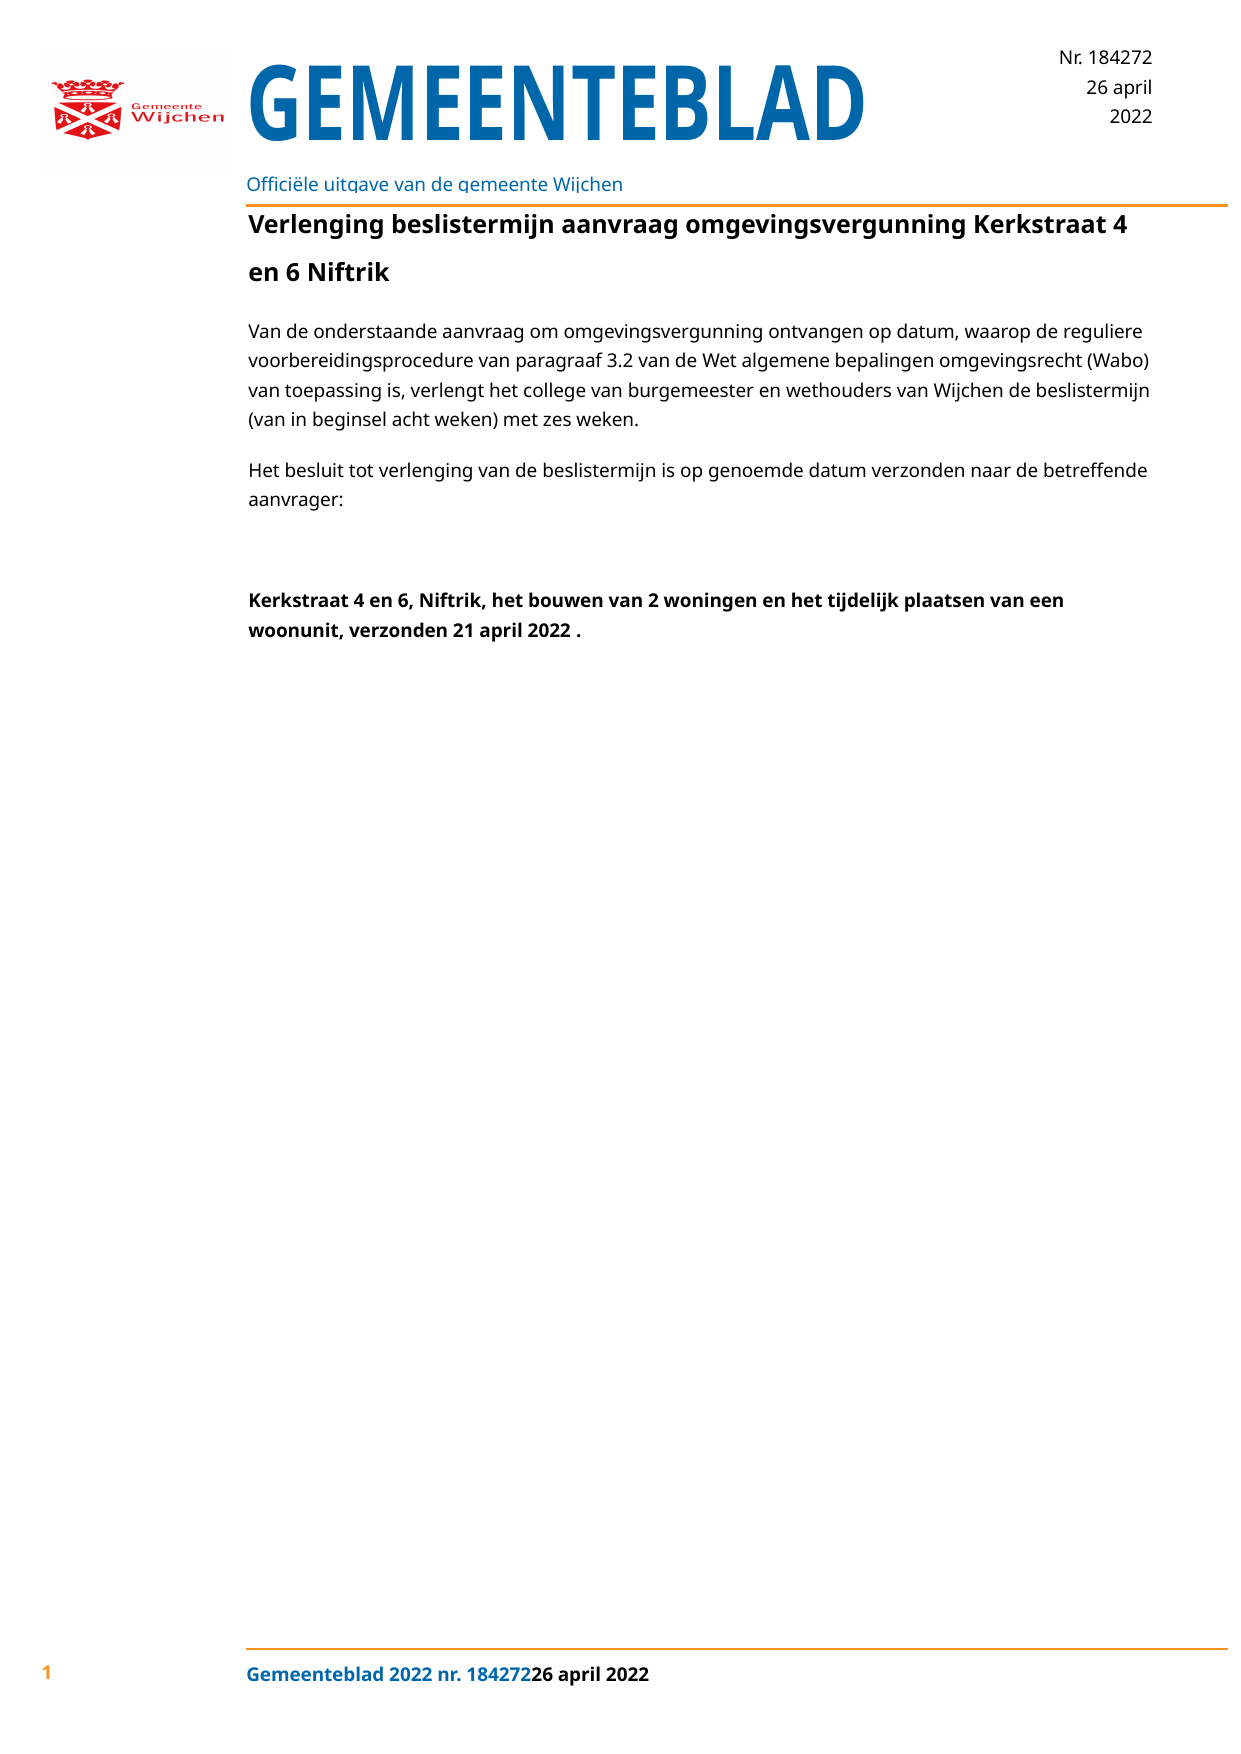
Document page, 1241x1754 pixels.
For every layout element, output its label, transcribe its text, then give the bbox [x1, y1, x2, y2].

text Het besluit tot verlenging van de beslistermijn is op genoemde datum verzonden naar de betreffende aanvrager: [248, 457, 1152, 512]
text Kerkstraat 4 en 6, Niftrik, het bouwen van 2 woningen en het tijdelijk plaatsen van een woonunit, verzonden 21 april 2022 . [248, 587, 1152, 643]
text Van de onderstaande aanvraag om omgevingsvergunning ontvangen op datum, waarop de reguliere voorbereidingsprocedure van paragraaf 3.2 van de Wet algemene bepalingen omgevingsrecht (Wabo) van toepassing is, verlengt het college van burgemeester en wethouders van Wijchen de beslistermijn (van in beginsel acht weken) met zes weken. [248, 318, 1152, 432]
text Verlenging beslistermijn aanvraag omgevingsvergunning Kerkstraat 4 en 6 Niftrik [248, 207, 1152, 288]
picture [41, 47, 231, 172]
